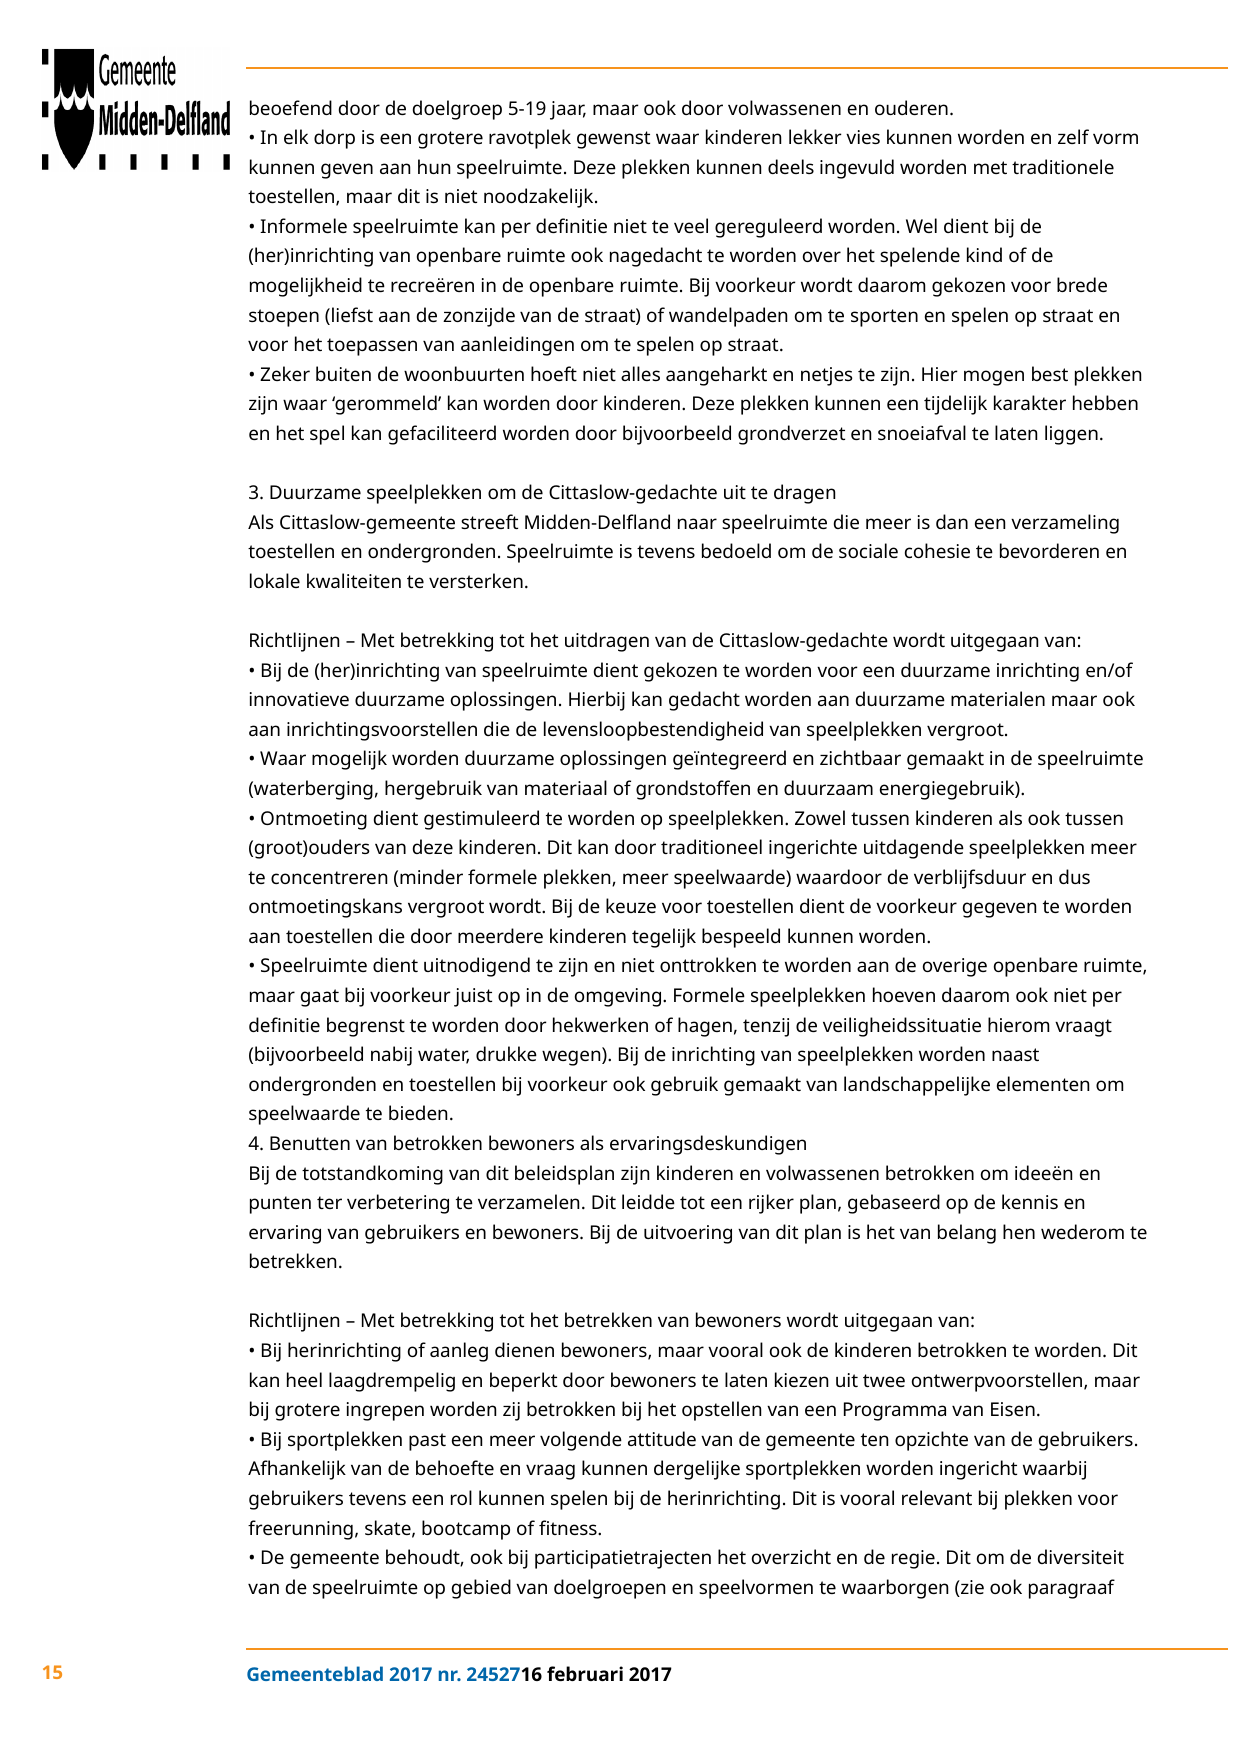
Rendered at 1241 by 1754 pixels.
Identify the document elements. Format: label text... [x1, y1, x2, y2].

text beoefend door de doelgroep 5-19 jaar, maar ook door volwassenen en ouderen. [248, 95, 1152, 121]
text • Waar mogelijk worden duurzame oplossingen geïntegreerd en zichtbaar gemaakt in de speelruimte (waterberging, hergebruik van materiaal of grondstoffen en duurzaam energiegebruik). [248, 746, 1152, 801]
text • Bij sportplekken past een meer volgende attitude van de gemeente ten opzichte van de gebruikers. Afhankelijk van de behoefte en vraag kunnen dergelijke sportplekken worden ingericht waarbij gebruikers tevens een rol kunnen spelen bij de herinrichting. Dit is vooral relevant bij plekken voor freerunning, skate, bootcamp of fitness. [248, 1426, 1152, 1541]
picture [41, 47, 231, 172]
text Bij de totstandkoming van dit beleidsplan zijn kinderen en volwassenen betrokken om ideeën en punten ter verbetering te verzamelen. Dit leidde tot een rijker plan, gebaseerd op de kennis en ervaring van gebruikers en bewoners. Bij de uitvoering van dit plan is het van belang hen wederom te betrekken. [248, 1160, 1152, 1274]
text • Speelruimte dient uitnodigend te zijn en niet onttrokken te worden aan de overige openbare ruimte, maar gaat bij voorkeur juist op in de omgeving. Formele speelplekken hoeven daarom ook niet per definitie begrenst te worden door hekwerken of hagen, tenzij de veiligheidssituatie hierom vraagt (bijvoorbeeld nabij water, drukke wegen). Bij de inrichting van speelplekken worden naast ondergronden en toestellen bij voorkeur ook gebruik gemaakt van landschappelijke elementen om speelwaarde te bieden. [248, 953, 1152, 1126]
text Richtlijnen – Met betrekking tot het uitdragen van de Cittaslow-gedachte wordt uitgegaan van: [248, 627, 1152, 653]
text 3. Duurzame speelplekken om de Cittaslow-gedachte uit te dragen [248, 479, 1152, 505]
text • Bij herinrichting of aanleg dienen bewoners, maar vooral ook de kinderen betrokken te worden. Dit kan heel laagdrempelig en beperkt door bewoners te laten kiezen uit twee ontwerpvoorstellen, maar bij grotere ingrepen worden zij betrokken bij het opstellen van een Programma van Eisen. [248, 1337, 1152, 1422]
text • In elk dorp is een grotere ravotplek gewenst waar kinderen lekker vies kunnen worden en zelf vorm kunnen geven aan hun speelruimte. Deze plekken kunnen deels ingevuld worden met traditionele toestellen, maar dit is niet noodzakelijk. [248, 124, 1152, 209]
text • Bij de (her)inrichting van speelruimte dient gekozen te worden voor een duurzame inrichting en/of innovatieve duurzame oplossingen. Hierbij kan gedacht worden aan duurzame materialen maar ook aan inrichtingsvoorstellen die de levensloopbestendigheid van speelplekken vergroot. [248, 657, 1152, 742]
text • Zeker buiten de woonbuurten hoeft niet alles aangeharkt en netjes te zijn. Hier mogen best plekken zijn waar ‘gerommeld’ kan worden door kinderen. Deze plekken kunnen een tijdelijk karakter hebben en het spel kan gefaciliteerd worden door bijvoorbeeld grondverzet en snoeiafval te laten liggen. [248, 361, 1152, 446]
text • Informele speelruimte kan per definitie niet te veel gereguleerd worden. Wel dient bij de (her)inrichting van openbare ruimte ook nagedacht te worden over het spelende kind of de mogelijkheid te recreëren in de openbare ruimte. Bij voorkeur wordt daarom gekozen voor brede stoepen (liefst aan de zonzijde van de straat) of wandelpaden om te sporten en spelen op straat en voor het toepassen van aanleidingen om te spelen op straat. [248, 213, 1152, 357]
text Als Cittaslow-gemeente streeft Midden-Delfland naar speelruimte die meer is dan een verzameling toestellen en ondergronden. Speelruimte is tevens bedoeld om de sociale cohesie te bevorderen en lokale kwaliteiten te versterken. [248, 509, 1152, 594]
text • Ontmoeting dient gestimuleerd te worden op speelplekken. Zowel tussen kinderen als ook tussen (groot)ouders van deze kinderen. Dit kan door traditioneel ingerichte uitdagende speelplekken meer te concentreren (minder formele plekken, meer speelwaarde) waardoor de verblijfsduur en dus ontmoetingskans vergroot wordt. Bij de keuze voor toestellen dient de voorkeur gegeven te worden aan toestellen die door meerdere kinderen tegelijk bespeeld kunnen worden. [248, 805, 1152, 949]
text 4. Benutten van betrokken bewoners als ervaringsdeskundigen [248, 1130, 1152, 1156]
text Richtlijnen – Met betrekking tot het betrekken van bewoners wordt uitgegaan van: [248, 1308, 1152, 1333]
text • De gemeente behoudt, ook bij participatietrajecten het overzicht en de regie. Dit om de diversiteit van de speelruimte op gebied van doelgroepen en speelvormen te waarborgen (zie ook paragraaf [248, 1544, 1152, 1600]
